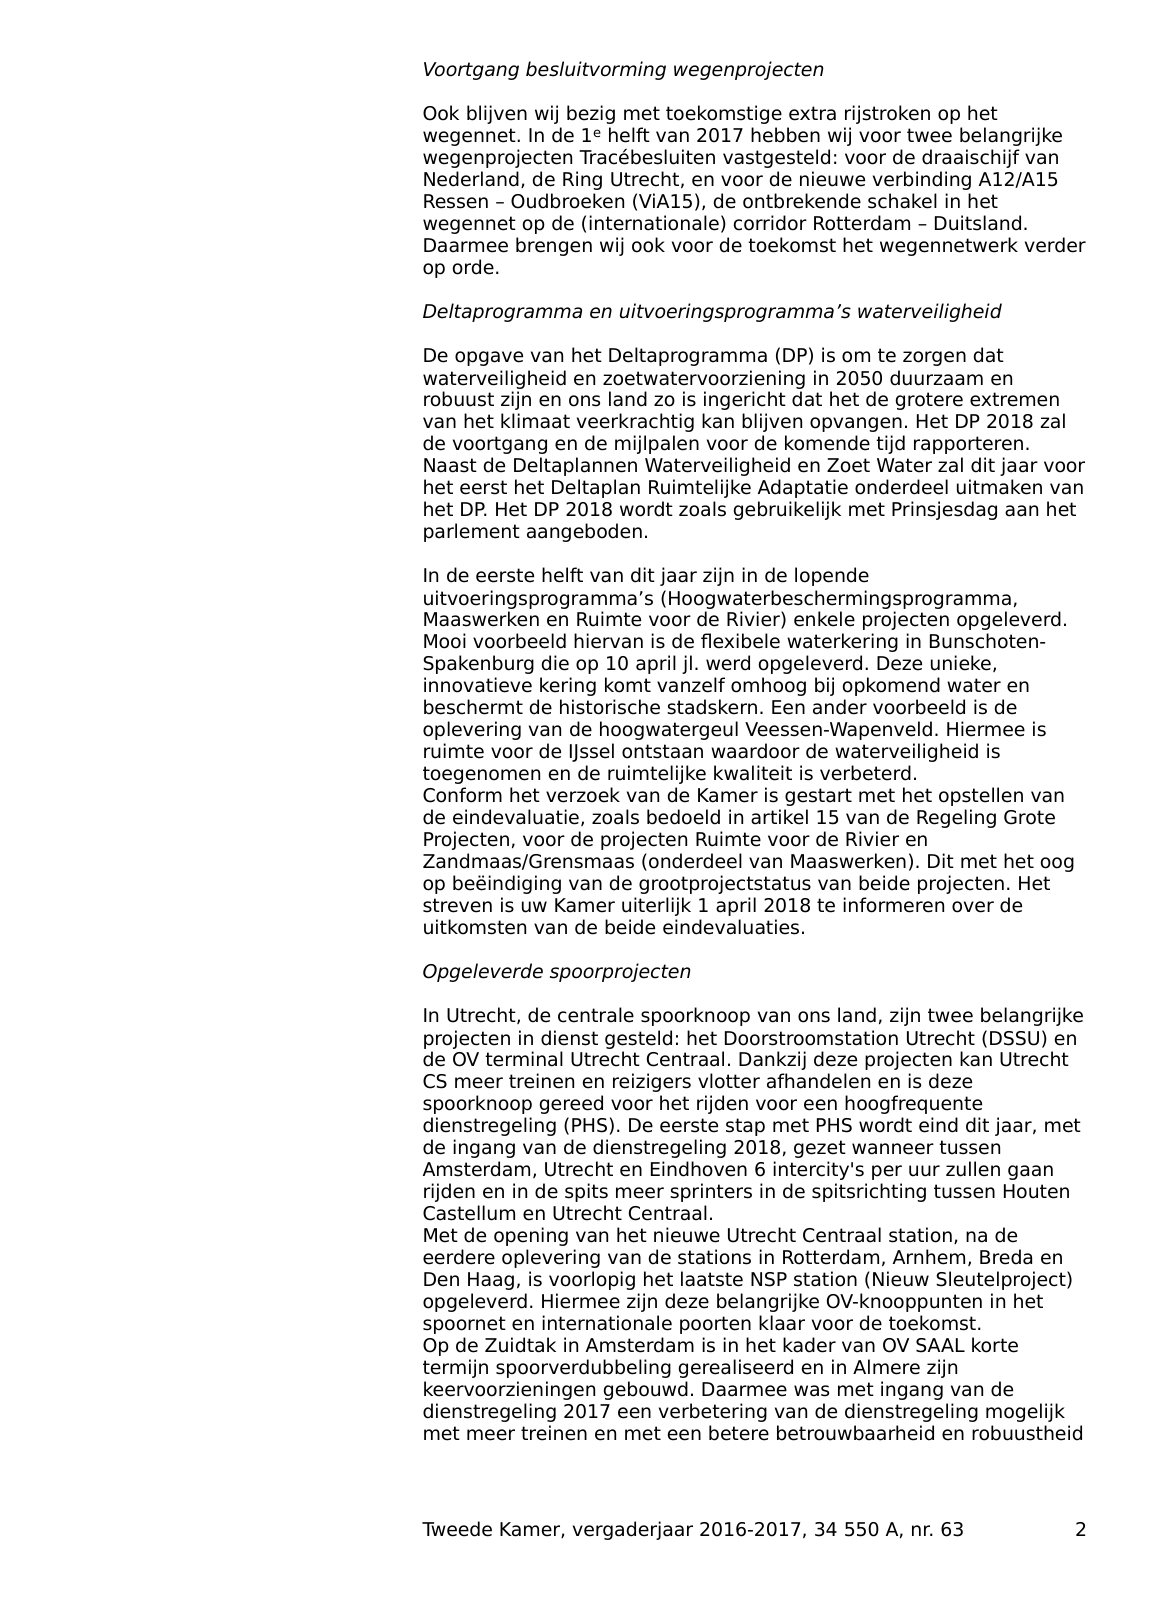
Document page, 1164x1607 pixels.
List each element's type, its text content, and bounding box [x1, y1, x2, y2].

subtitle Voortgang besluitvorming wegenprojecten [422, 59, 1087, 81]
subtitle Deltaprogramma en uitvoeringsprogramma’s waterveiligheid [422, 301, 1087, 323]
text Met de opening van het nieuwe Utrecht Centraal station, na de eerdere oplevering van de stations in Rotterdam, Arnhem, Breda en Den Haag, is voorlopig het laatste NSP station (Nieuw Sleutelproject) opgeleverd. Hiermee zijn deze belangrijke OV-knooppunten in het spoornet en internationale poorten klaar voor de toekomst. [422, 1225, 1087, 1335]
text Conform het verzoek van de Kamer is gestart met het opstellen van de eindevaluatie, zoals bedoeld in artikel 15 van de Regeling Grote Projecten, voor de projecten Ruimte voor de Rivier en Zandmaas/Grensmaas (onderdeel van Maaswerken). Dit met het oog op beëindiging van de grootprojectstatus van beide projecten. Het streven is uw Kamer uiterlijk 1 april 2018 te informeren over de uitkomsten van de beide eindevaluaties. [422, 785, 1087, 939]
text In Utrecht, de centrale spoorknoop van ons land, zijn twee belangrijke projecten in dienst gesteld: het Doorstroomstation Utrecht (DSSU) en de OV terminal Utrecht Centraal. Dankzij deze projecten kan Utrecht CS meer treinen en reizigers vlotter afhandelen en is deze spoorknoop gereed voor het rijden voor een hoogfrequente dienstregeling (PHS). De eerste stap met PHS wordt eind dit jaar, met de ingang van de dienstregeling 2018, gezet wanneer tussen Amsterdam, Utrecht en Eindhoven 6 intercity's per uur zullen gaan rijden en in de spits meer sprinters in de spitsrichting tussen Houten Castellum en Utrecht Centraal. [422, 1005, 1087, 1225]
text In de eerste helft van dit jaar zijn in de lopende uitvoeringsprogramma’s (Hoogwaterbeschermingsprogramma, Maaswerken en Ruimte voor de Rivier) enkele projecten opgeleverd. Mooi voorbeeld hiervan is de flexibele waterkering in Bunschoten-Spakenburg die op 10 april jl. werd opgeleverd. Deze unieke, innovatieve kering komt vanzelf omhoog bij opkomend water en beschermt de historische stadskern. Een ander voorbeeld is de oplevering van de hoogwatergeul Veessen-Wapenveld. Hiermee is ruimte voor de IJssel ontstaan waardoor de waterveiligheid is toegenomen en de ruimtelijke kwaliteit is verbeterd. [422, 565, 1087, 785]
text Ook blijven wij bezig met toekomstige extra rijstroken op het wegennet. In de 1e helft van 2017 hebben wij voor twee belangrijke wegenprojecten Tracébesluiten vastgesteld: voor de draaischijf van Nederland, de Ring Utrecht, en voor de nieuwe verbinding A12/A15 Ressen – Oudbroeken (ViA15), de ontbrekende schakel in het wegennet op de (internationale) corridor Rotterdam – Duitsland. Daarmee brengen wij ook voor de toekomst het wegennetwerk verder op orde. [422, 103, 1087, 279]
text De opgave van het Deltaprogramma (DP) is om te zorgen dat waterveiligheid en zoetwatervoorziening in 2050 duurzaam en robuust zijn en ons land zo is ingericht dat het de grotere extremen van het klimaat veerkrachtig kan blijven opvangen. Het DP 2018 zal de voortgang en de mijlpalen voor de komende tijd rapporteren. Naast de Deltaplannen Waterveiligheid en Zoet Water zal dit jaar voor het eerst het Deltaplan Ruimtelijke Adaptatie onderdeel uitmaken van het DP. Het DP 2018 wordt zoals gebruikelijk met Prinsjesdag aan het parlement aangeboden. [422, 345, 1087, 543]
subtitle Opgeleverde spoorprojecten [422, 961, 1087, 983]
text Op de Zuidtak in Amsterdam is in het kader van OV SAAL korte termijn spoorverdubbeling gerealiseerd en in Almere zijn keervoorzieningen gebouwd. Daarmee was met ingang van de dienstregeling 2017 een verbetering van de dienstregeling mogelijk met meer treinen en met een betere betrouwbaarheid en robuustheid [422, 1335, 1087, 1445]
